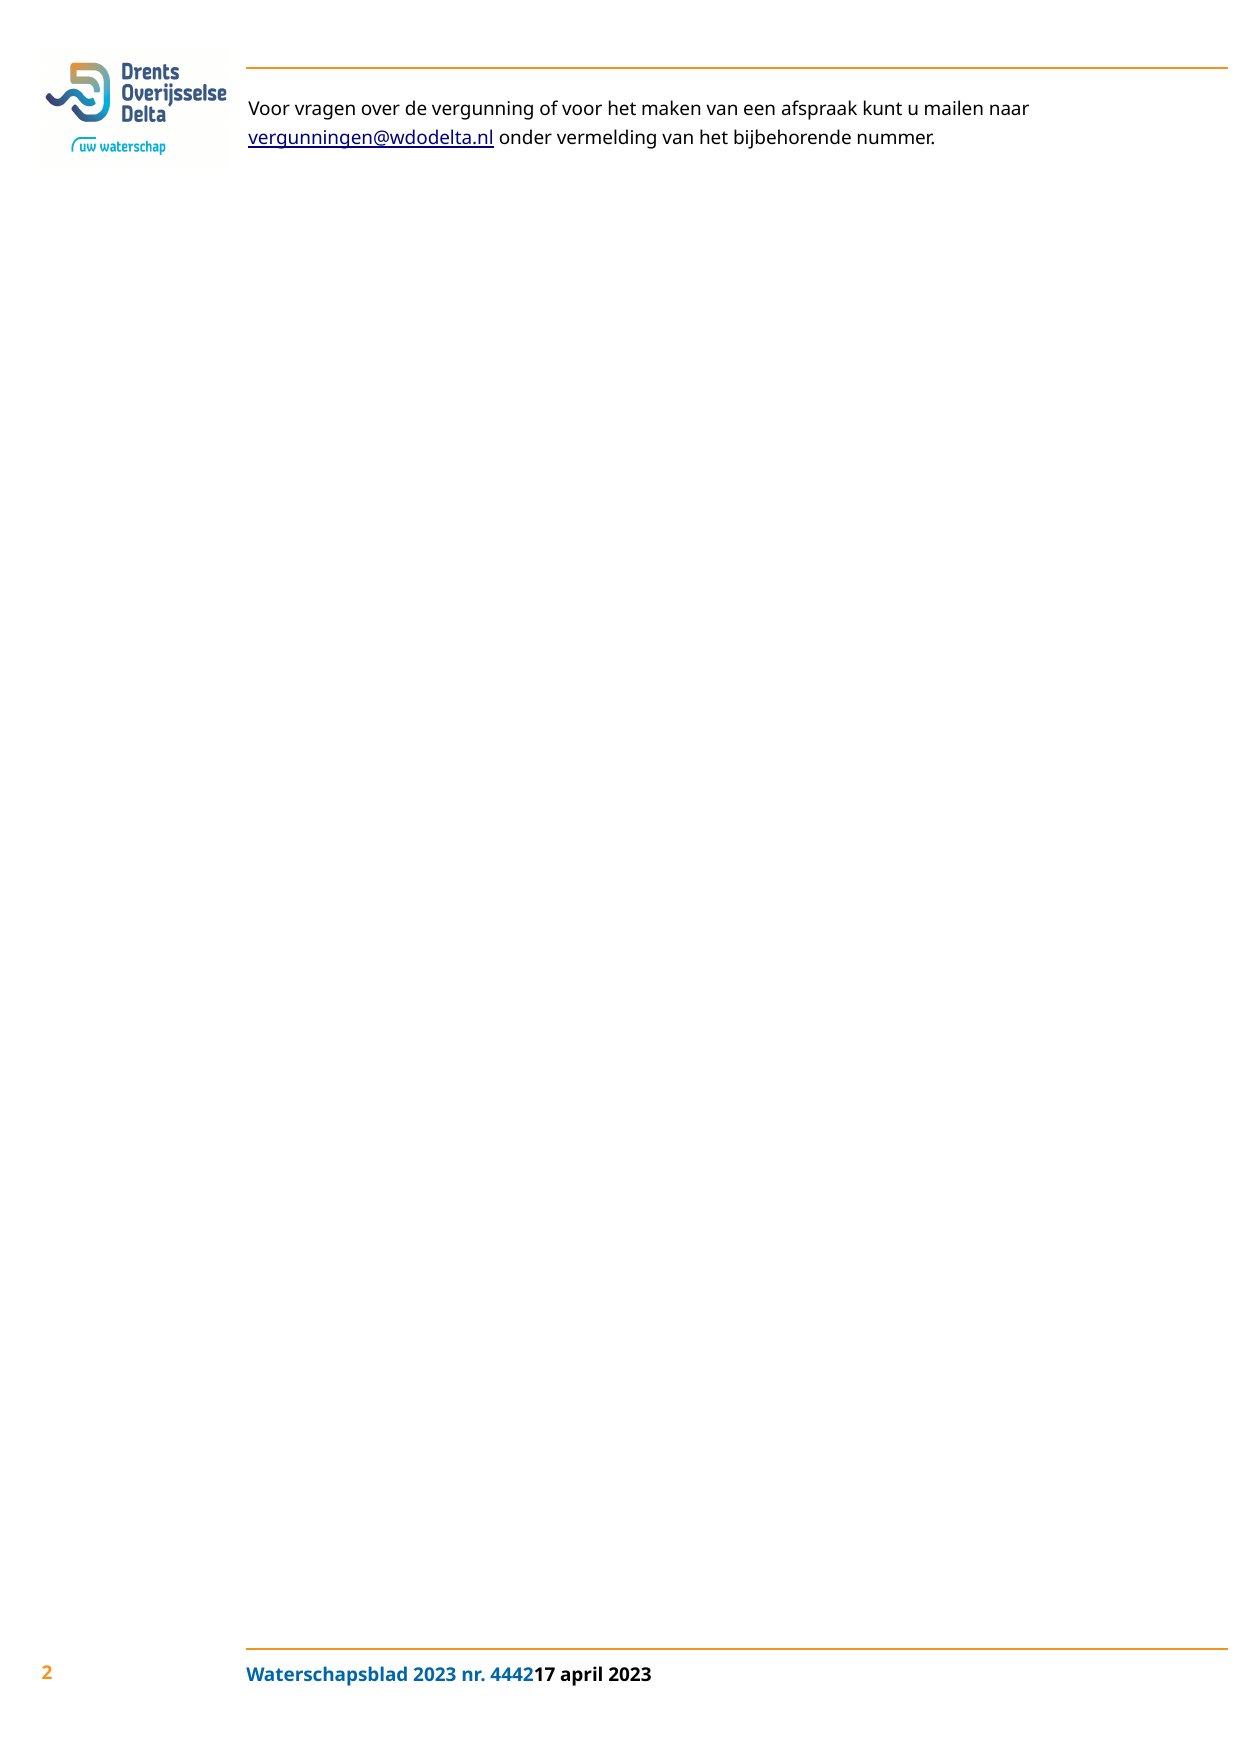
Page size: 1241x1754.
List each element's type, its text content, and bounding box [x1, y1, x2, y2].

picture [41, 47, 231, 172]
text Voor vragen over de vergunning of voor het maken van een afspraak kunt u mailen naar vergunningen@wdodelta.nl onder vermelding van het bijbehorende nummer. [248, 95, 1152, 150]
